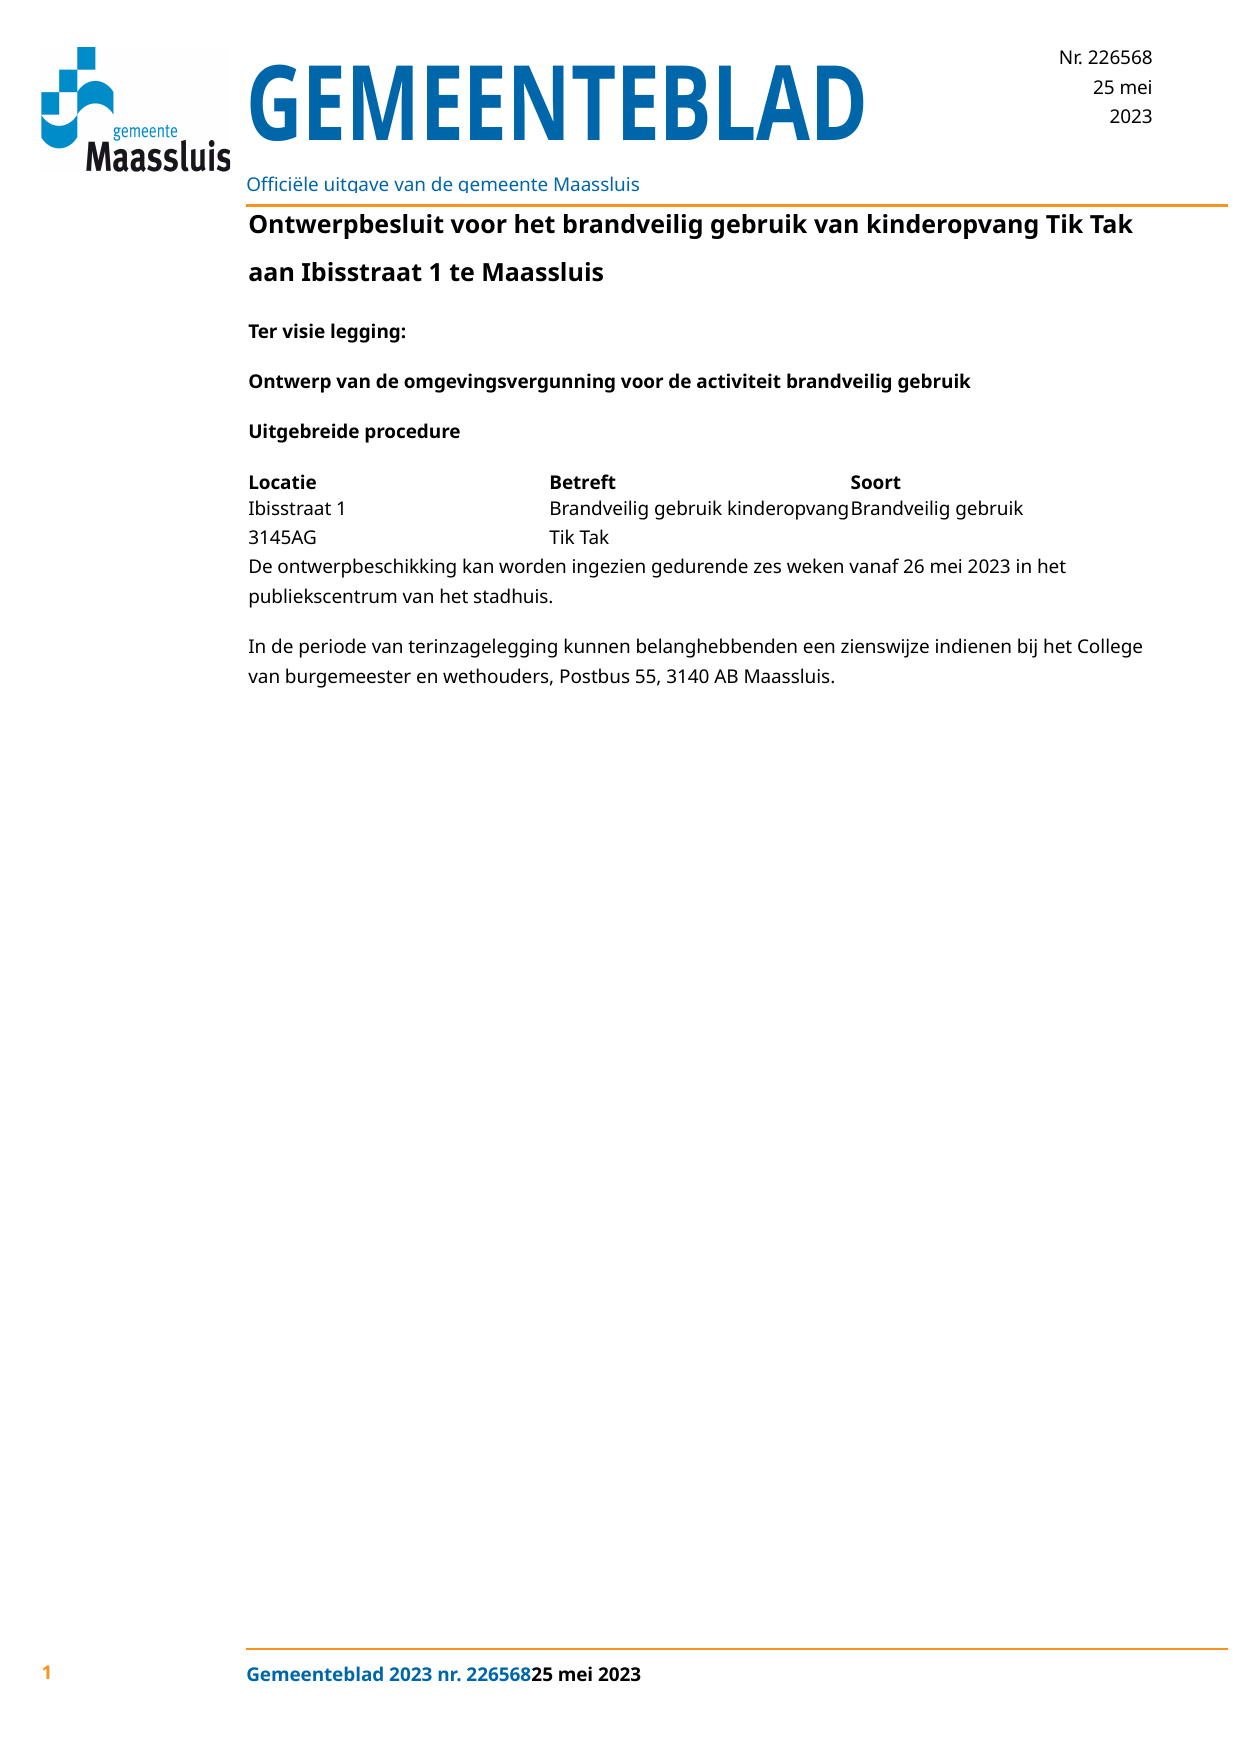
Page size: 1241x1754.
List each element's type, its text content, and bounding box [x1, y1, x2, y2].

text Ontwerp van de omgevingsvergunning voor de activiteit brandveilig gebruik [248, 368, 1152, 394]
text Uitgebreide procedure [248, 419, 1152, 444]
table_cell Brandveilig gebruik kinderopvang Tik Tak [549, 495, 850, 550]
text De ontwerpbeschikking kan worden ingezien gedurende zes weken vanaf 26 mei 2023 in het publiekscentrum van het stadhuis. [248, 553, 1152, 609]
text Ter visie legging: [248, 318, 1152, 344]
table_header Soort [850, 469, 1152, 495]
table_cell Ibisstraat 1 3145AG [248, 495, 549, 550]
table_header Locatie [248, 469, 549, 495]
picture [41, 47, 77, 92]
text In de periode van terinzagelegging kunnen belanghebbenden een zienswijze indienen bij het College van burgemeester en wethouders, Postbus 55, 3140 AB Maassluis. [248, 633, 1152, 689]
picture [41, 47, 231, 172]
table_cell Brandveilig gebruik [850, 495, 1152, 550]
text Ontwerpbesluit voor het brandveilig gebruik van kinderopvang Tik Tak aan Ibisstraat 1 te Maassluis [248, 207, 1152, 288]
table_header Betreft [549, 469, 850, 495]
